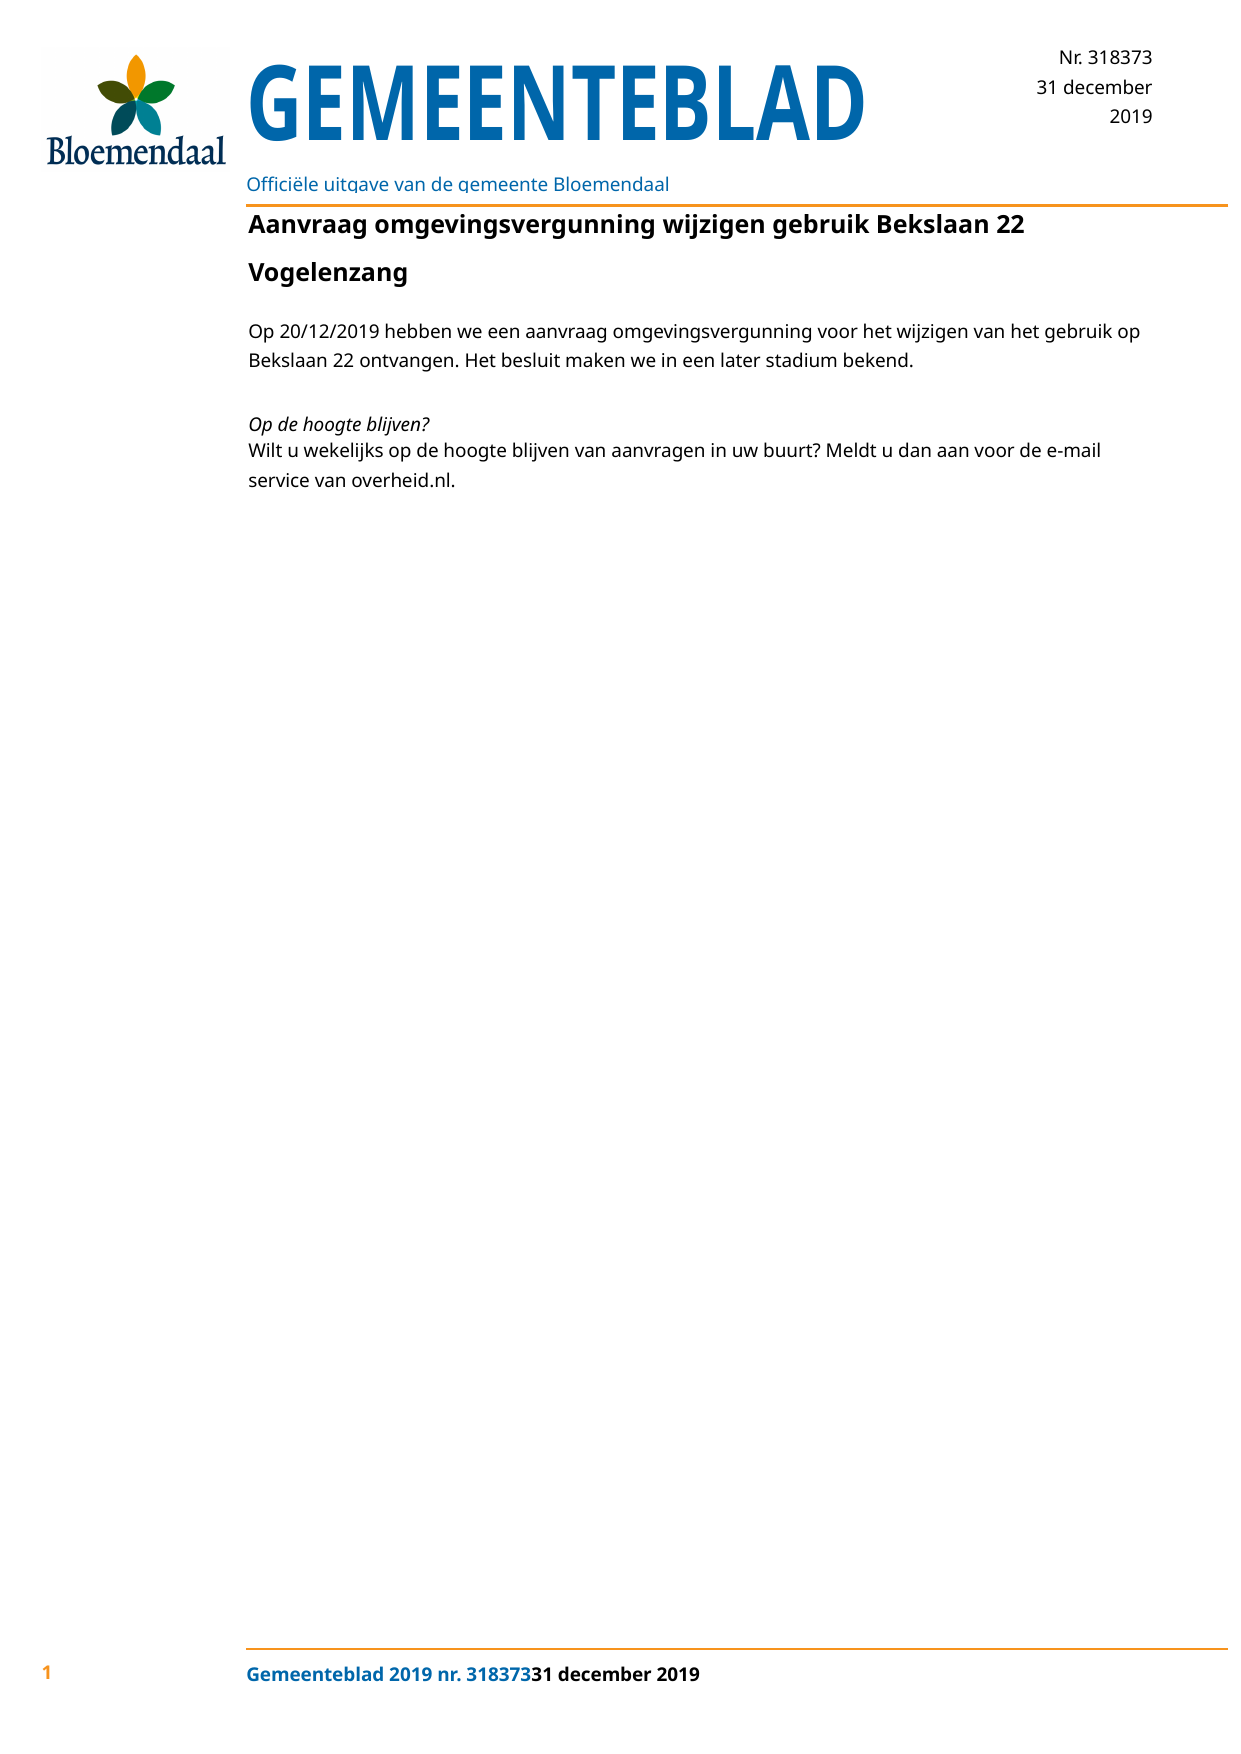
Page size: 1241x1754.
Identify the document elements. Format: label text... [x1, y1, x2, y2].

picture [41, 47, 231, 172]
text Op 20/12/2019 hebben we een aanvraag omgevingsvergunning voor het wijzigen van het gebruik op Bekslaan 22 ontvangen. Het besluit maken we in een later stadium bekend. [248, 318, 1152, 373]
text Op de hoogte blijven? [248, 411, 1152, 437]
text Wilt u wekelijks op de hoogte blijven van aanvragen in uw buurt? Meldt u dan aan voor de e-mail service van overheid.nl. [248, 437, 1152, 492]
text Aanvraag omgevingsvergunning wijzigen gebruik Bekslaan 22 Vogelenzang [248, 207, 1152, 288]
